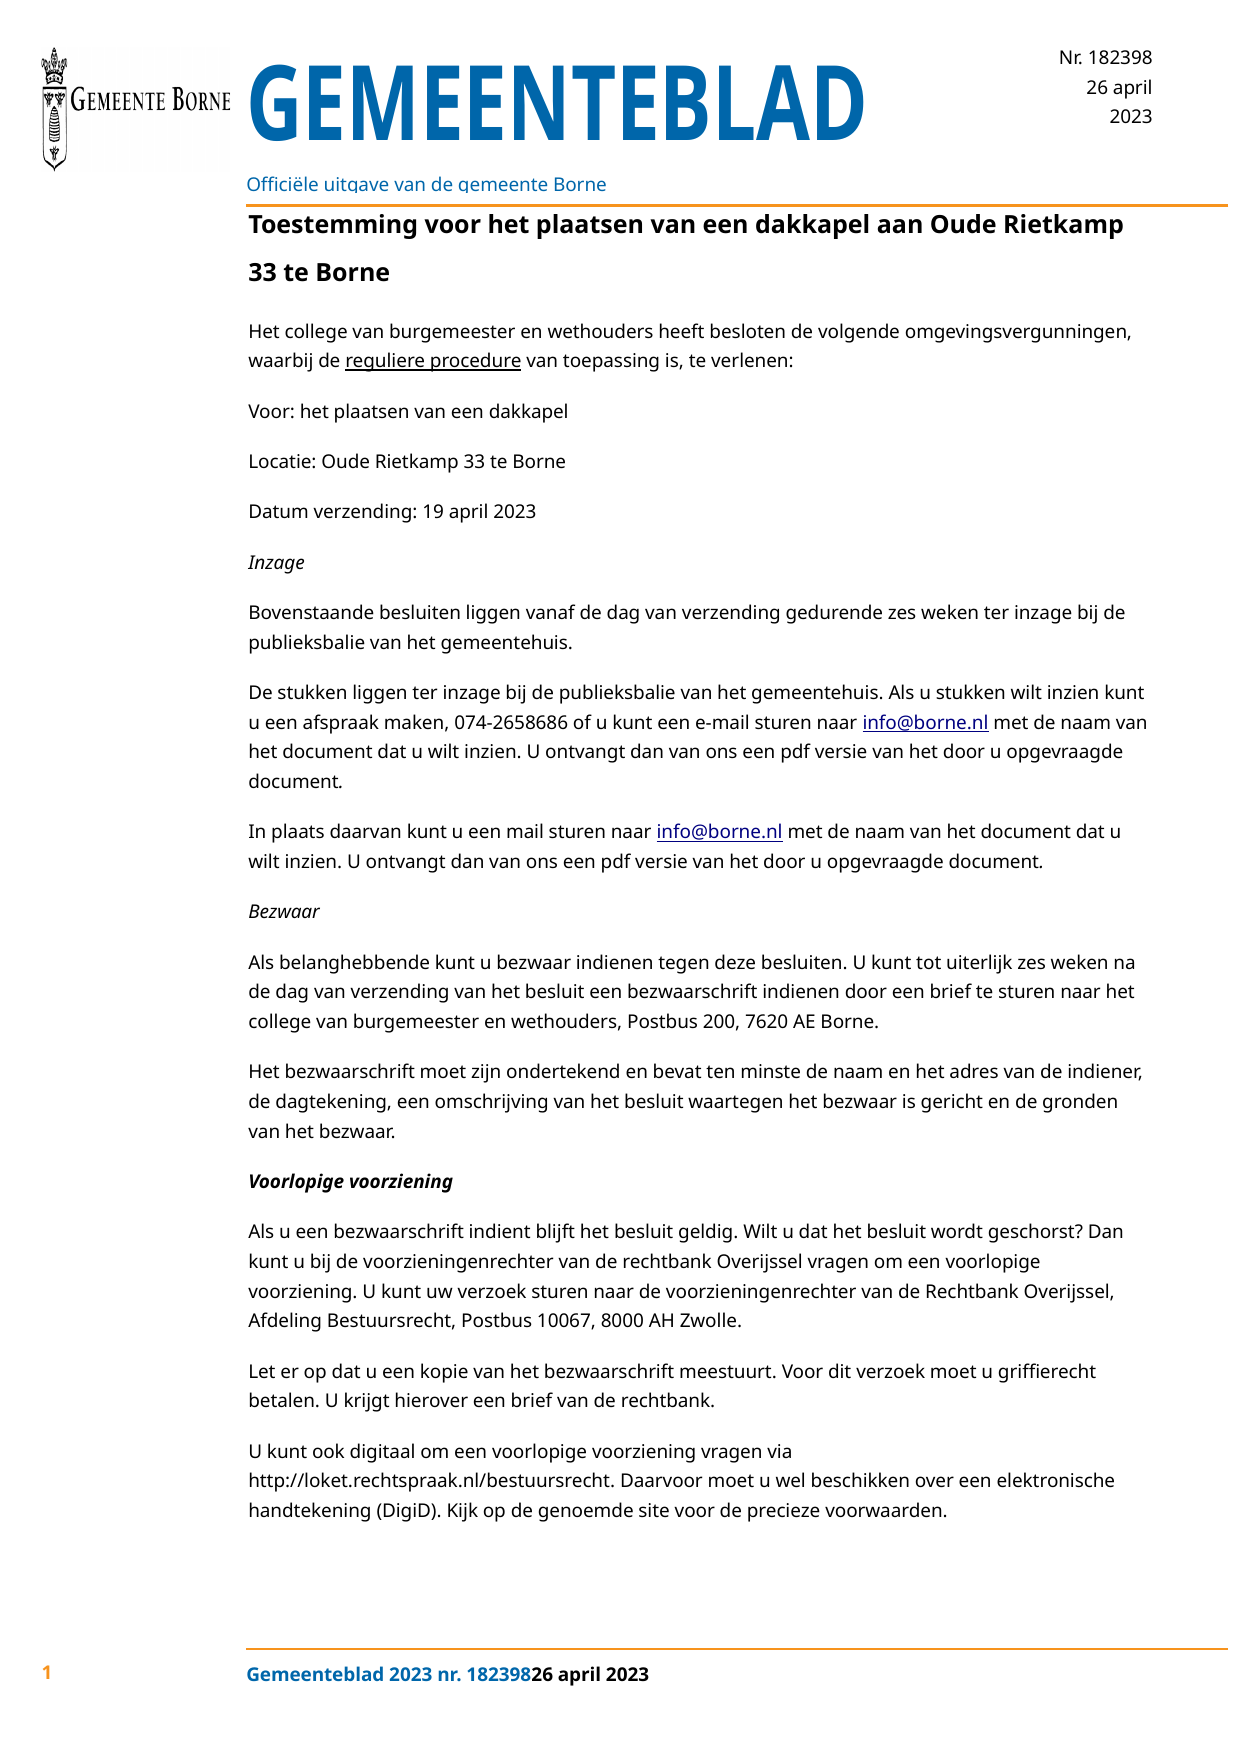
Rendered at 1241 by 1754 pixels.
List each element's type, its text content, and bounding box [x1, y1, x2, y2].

text Het bezwaarschrift moet zijn ondertekend en bevat ten minste de naam en het adres van de indiener, de dagtekening, een omschrijving van het besluit waartegen het bezwaar is gericht en de gronden van het bezwaar. [248, 1059, 1152, 1144]
text Let er op dat u een kopie van het bezwaarschrift meestuurt. Voor dit verzoek moet u griffierecht betalen. U krijgt hierover een brief van de rechtbank. [248, 1358, 1152, 1413]
text Als u een bezwaarschrift indient blijft het besluit geldig. Wilt u dat het besluit wordt geschorst? Dan kunt u bij de voorzieningenrechter van de rechtbank Overijssel vragen om een voorlopige voorziening. U kunt uw verzoek sturen naar de voorzieningenrechter van de Rechtbank Overijssel, Afdeling Bestuursrecht, Postbus 10067, 8000 AH Zwolle. [248, 1219, 1152, 1333]
text Bovenstaande besluiten liggen vanaf de dag van verzending gedurende zes weken ter inzage bij de publieksbalie van het gemeentehuis. [248, 599, 1152, 655]
text De stukken liggen ter inzage bij de publieksbalie van het gemeentehuis. Als u stukken wilt inzien kunt u een afspraak maken, 074-2658686 of u kunt een e-mail sturen naar info@borne.nl met de naam van het document dat u wilt inzien. U ontvangt dan van ons een pdf versie van het door u opgevraagde document. [248, 679, 1152, 794]
text Locatie: Oude Rietkamp 33 te Borne [248, 448, 1152, 474]
text Voorlopige voorziening [248, 1168, 1152, 1194]
text Voor: het plaatsen van een dakkapel [248, 398, 1152, 424]
text Inzage [248, 549, 1152, 575]
text U kunt ook digitaal om een voorlopige voorziening vragen via http://loket.rechtspraak.nl/bestuursrecht. Daarvoor moet u wel beschikken over een elektronische handtekening (DigiD). Kijk op de genoemde site voor de precieze voorwaarden. [248, 1438, 1152, 1523]
text In plaats daarvan kunt u een mail sturen naar info@borne.nl met de naam van het document dat u wilt inzien. U ontvangt dan van ons een pdf versie van het door u opgevraagde document. [248, 819, 1152, 874]
text Als belanghebbende kunt u bezwaar indienen tegen deze besluiten. U kunt tot uiterlijk zes weken na de dag van verzending van het besluit een bezwaarschrift indienen door een brief te sturen naar het college van burgemeester en wethouders, Postbus 200, 7620 AE Borne. [248, 949, 1152, 1034]
text Toestemming voor het plaatsen van een dakkapel aan Oude Rietkamp 33 te Borne [248, 207, 1152, 288]
text Het college van burgemeester en wethouders heeft besloten de volgende omgevingsvergunningen, waarbij de reguliere procedure van toepassing is, te verlenen: [248, 318, 1152, 373]
picture [41, 47, 231, 172]
text Bezwaar [248, 899, 1152, 924]
text Datum verzending: 19 april 2023 [248, 499, 1152, 524]
